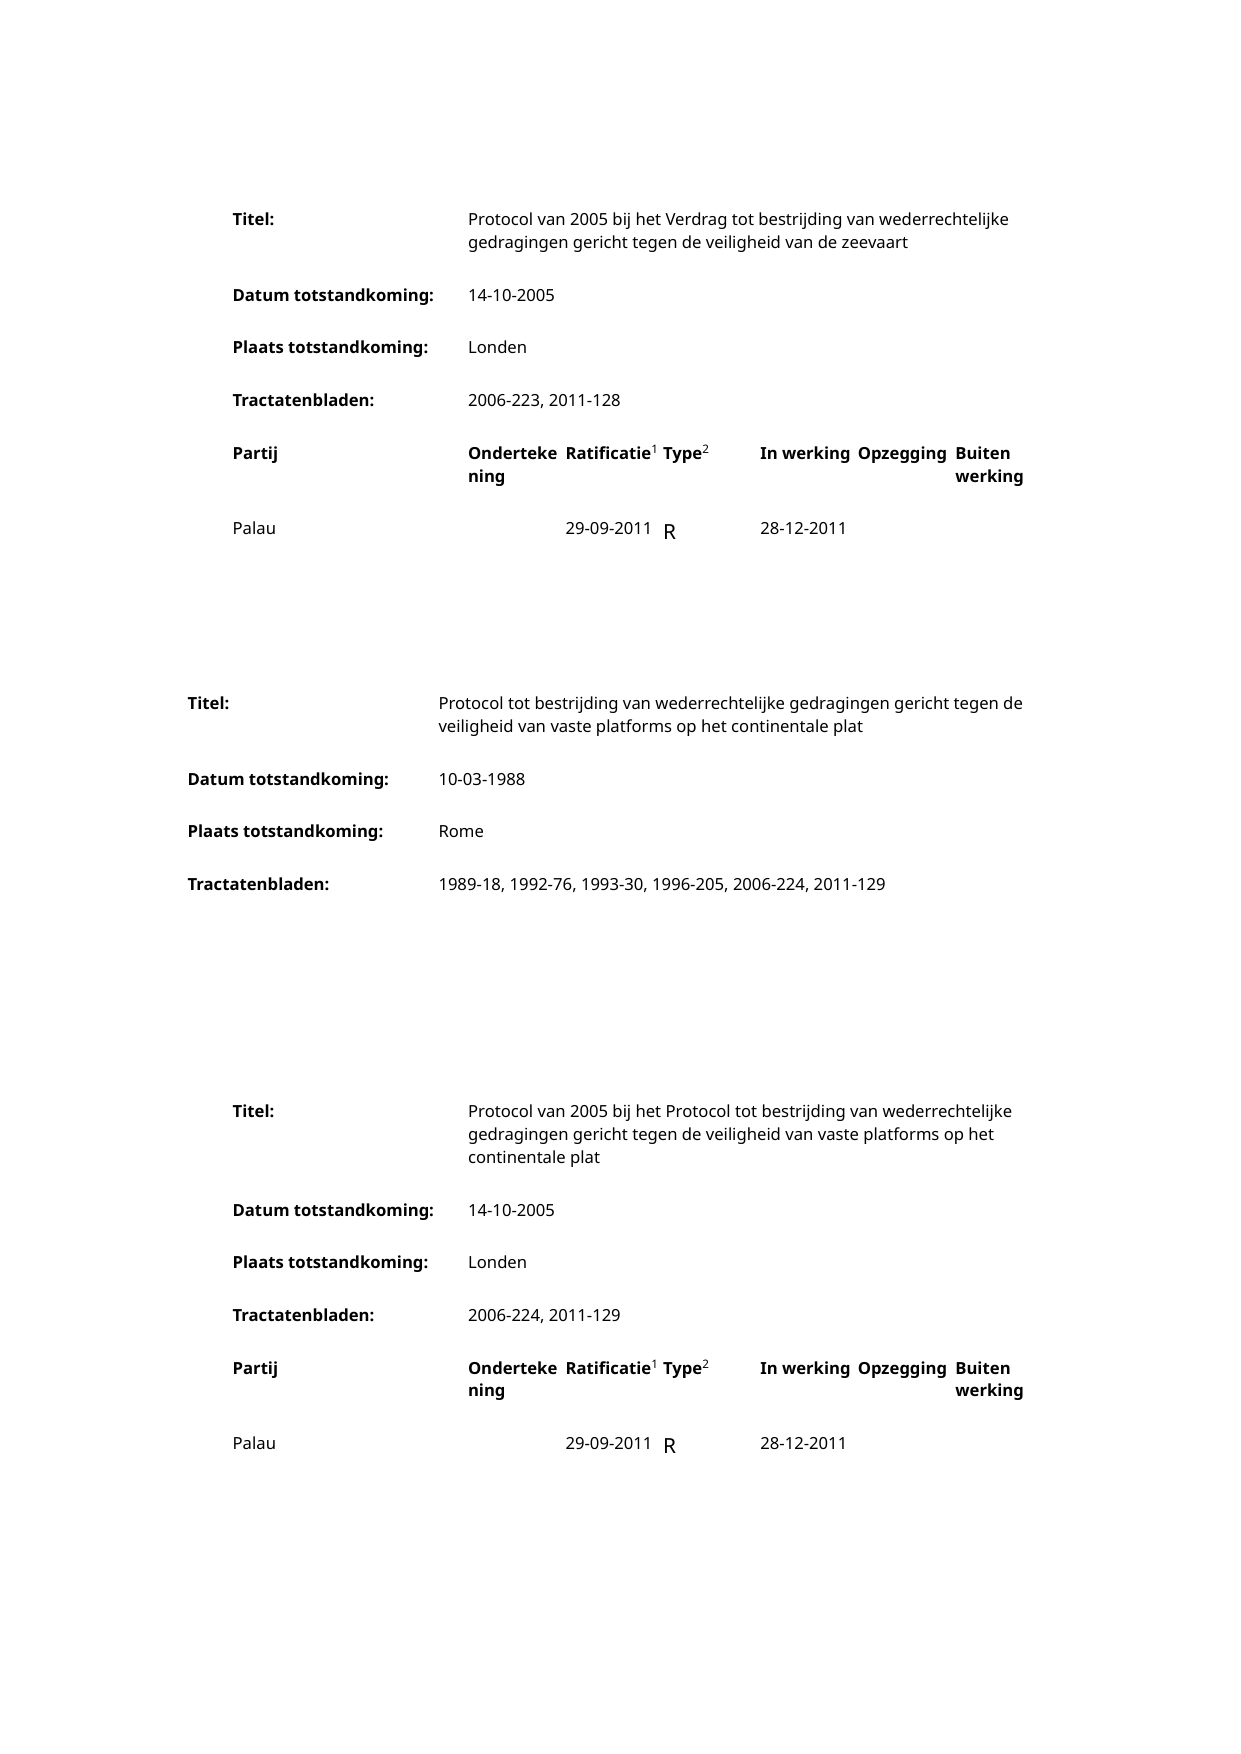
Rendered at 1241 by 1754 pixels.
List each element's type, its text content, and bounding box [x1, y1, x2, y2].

table_cell 28-12-2011 [760, 517, 858, 575]
table_cell 2006-223, 2011-128 [468, 389, 1053, 441]
table_cell Partij [233, 1356, 468, 1432]
table_cell Type2 [663, 441, 760, 517]
table_cell Buiten werking [955, 1356, 1053, 1432]
table_cell Plaats totstandkoming: [188, 820, 438, 872]
table_cell 29-09-2011 [565, 517, 663, 575]
table_cell Datum totstandkoming: [233, 1198, 468, 1251]
table_cell [188, 925, 1053, 984]
table_cell 14-10-2005 [468, 283, 1053, 336]
table_cell Plaats totstandkoming: [233, 336, 468, 389]
table_cell Buiten werking [955, 441, 1053, 517]
table_cell In werking [760, 441, 858, 517]
table_cell Ratificatie1 [565, 1356, 663, 1432]
table_cell [858, 1432, 955, 1490]
table_cell [468, 517, 565, 575]
table_cell Opzegging [858, 1356, 955, 1432]
table_cell Datum totstandkoming: [233, 283, 468, 336]
table_cell Londen [468, 1251, 1053, 1303]
table_cell Type2 [663, 1356, 760, 1432]
table_cell 10-03-1988 [438, 767, 1053, 820]
table_cell Partij [233, 441, 468, 517]
table_cell 14-10-2005 [468, 1198, 1053, 1251]
table_cell 1989-18, 1992-76, 1993-30, 1996-205, 2006-224, 2011-129 [438, 873, 1053, 925]
table_header Titel: [188, 692, 438, 767]
table_cell Palau [233, 1432, 468, 1490]
table_cell Tractatenbladen: [188, 873, 438, 925]
table_cell Ondertekening [468, 1356, 565, 1432]
table_cell Datum totstandkoming: [188, 767, 438, 820]
table_cell In werking [760, 1356, 858, 1432]
table_cell Palau [233, 517, 468, 575]
table_cell Londen [468, 336, 1053, 389]
table_header Protocol tot bestrijding van wederrechtelijke gedragingen gericht tegen de veiligheid van vaste platforms op het continentale plat [438, 692, 1053, 767]
table_cell [858, 517, 955, 575]
table_cell Tractatenbladen: [233, 1304, 468, 1356]
table_cell R [663, 517, 760, 575]
table_cell Rome [438, 820, 1053, 872]
table_header Titel: [233, 208, 468, 283]
table_cell [468, 1432, 565, 1490]
table_header Titel: [233, 1100, 468, 1198]
table_cell Ratificatie1 [565, 441, 663, 517]
table_header Protocol van 2005 bij het Protocol tot bestrijding van wederrechtelijke gedragingen gericht tegen de veiligheid van vaste platforms op het continentale plat [468, 1100, 1053, 1198]
table_cell Tractatenbladen: [233, 389, 468, 441]
table_cell R [663, 1432, 760, 1490]
table_cell 2006-224, 2011-129 [468, 1304, 1053, 1356]
table_cell [955, 1432, 1053, 1490]
table_cell [955, 517, 1053, 575]
table_cell Plaats totstandkoming: [233, 1251, 468, 1303]
table_cell Ondertekening [468, 441, 565, 517]
table_header Protocol van 2005 bij het Verdrag tot bestrijding van wederrechtelijke gedragingen gericht tegen de veiligheid van de zeevaart [468, 208, 1053, 283]
table_cell 28-12-2011 [760, 1432, 858, 1490]
table_cell Opzegging [858, 441, 955, 517]
table_cell 29-09-2011 [565, 1432, 663, 1490]
